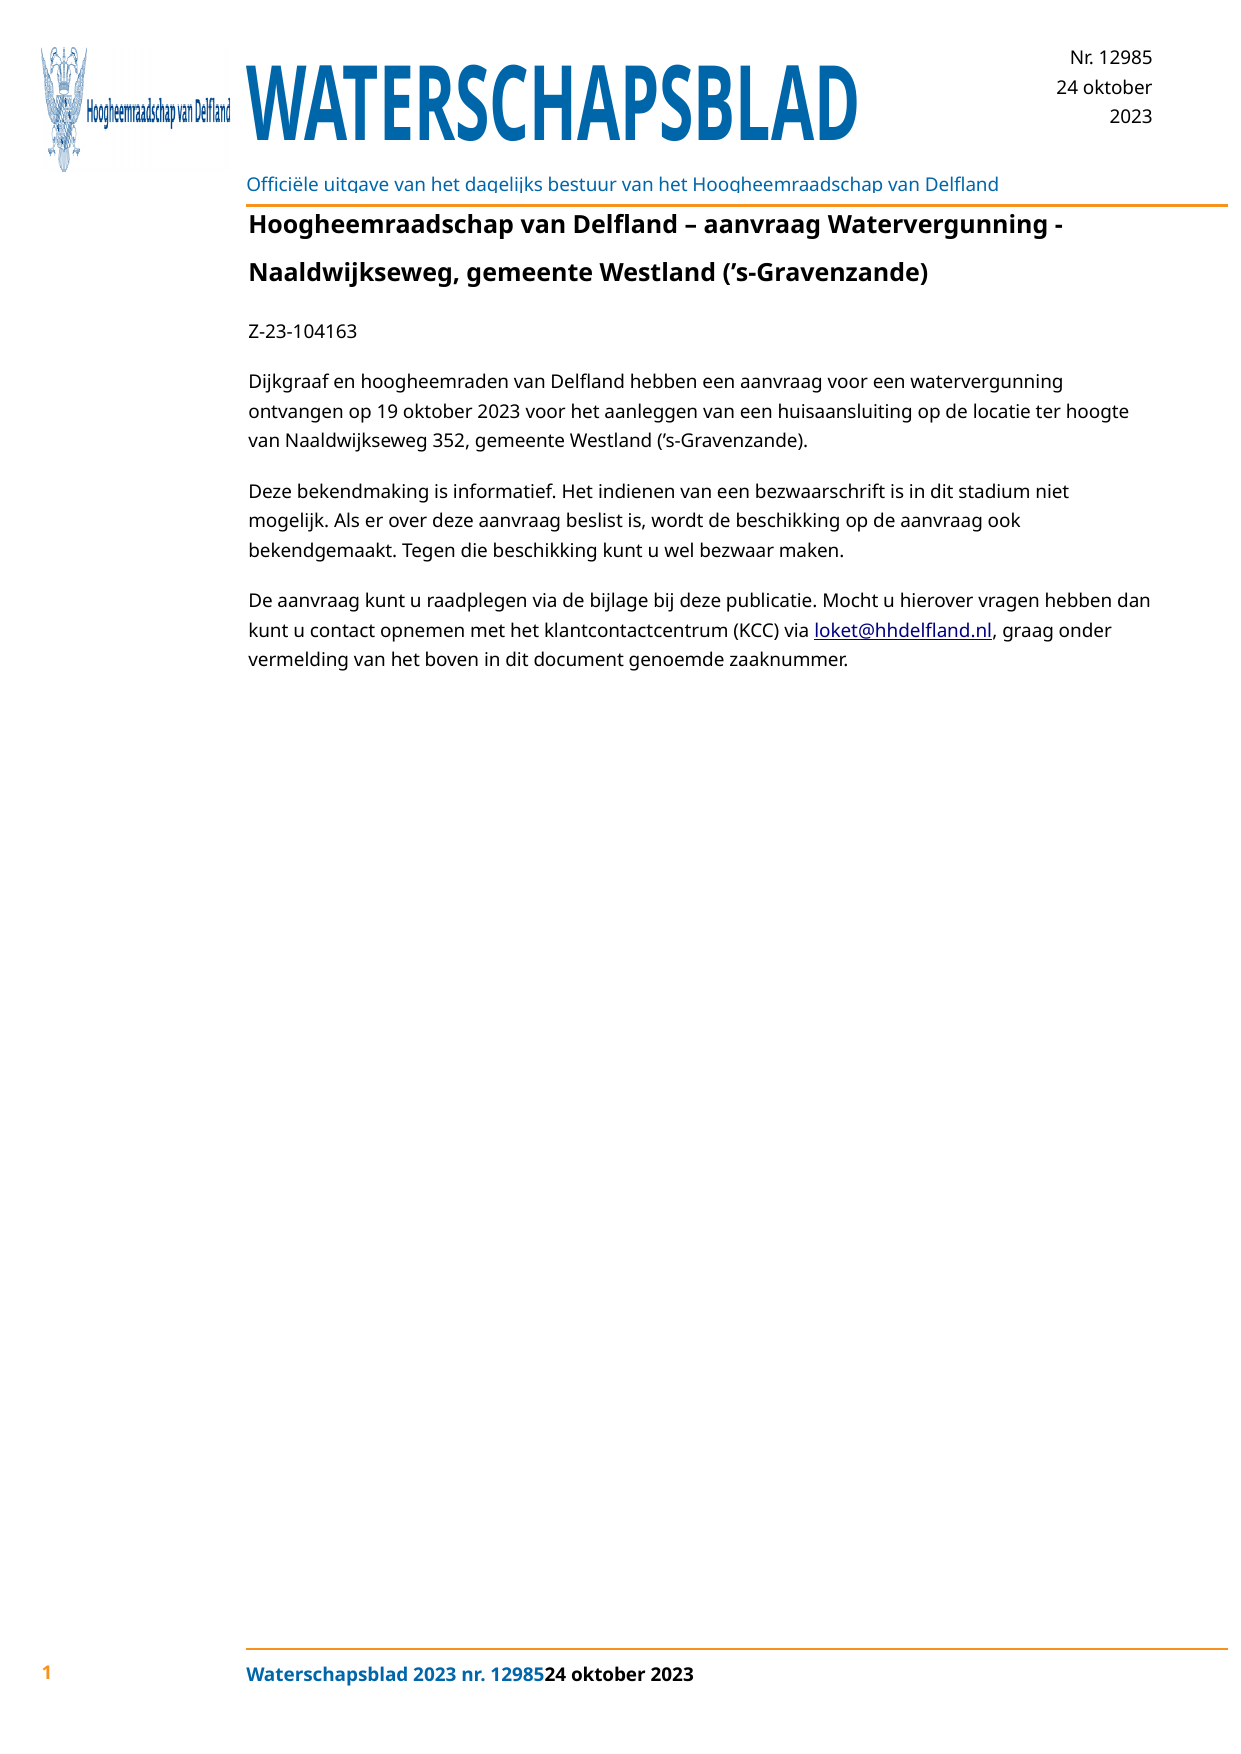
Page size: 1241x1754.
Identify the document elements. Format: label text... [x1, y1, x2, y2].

text De aanvraag kunt u raadplegen via de bijlage bij deze publicatie. Mocht u hierover vragen hebben dan kunt u contact opnemen met het klantcontactcentrum (KCC) via loket@hhdelfland.nl, graag onder vermelding van het boven in dit document genoemde zaaknummer. [248, 587, 1152, 672]
text Hoogheemraadschap van Delfland – aanvraag Watervergunning - Naaldwijkseweg, gemeente Westland (’s-Gravenzande) [248, 207, 1152, 288]
picture [41, 47, 231, 172]
text Deze bekendmaking is informatief. Het indienen van een bezwaarschrift is in dit stadium niet mogelijk. Als er over deze aanvraag beslist is, wordt de beschikking op de aanvraag ook bekendgemaakt. Tegen die beschikking kunt u wel bezwaar maken. [248, 478, 1152, 563]
text Dijkgraaf en hoogheemraden van Delfland hebben een aanvraag voor een watervergunning ontvangen op 19 oktober 2023 voor het aanleggen van een huisaansluiting op de locatie ter hoogte van Naaldwijkseweg 352, gemeente Westland (’s-Gravenzande). [248, 368, 1152, 453]
text Z-23-104163 [248, 318, 1152, 344]
